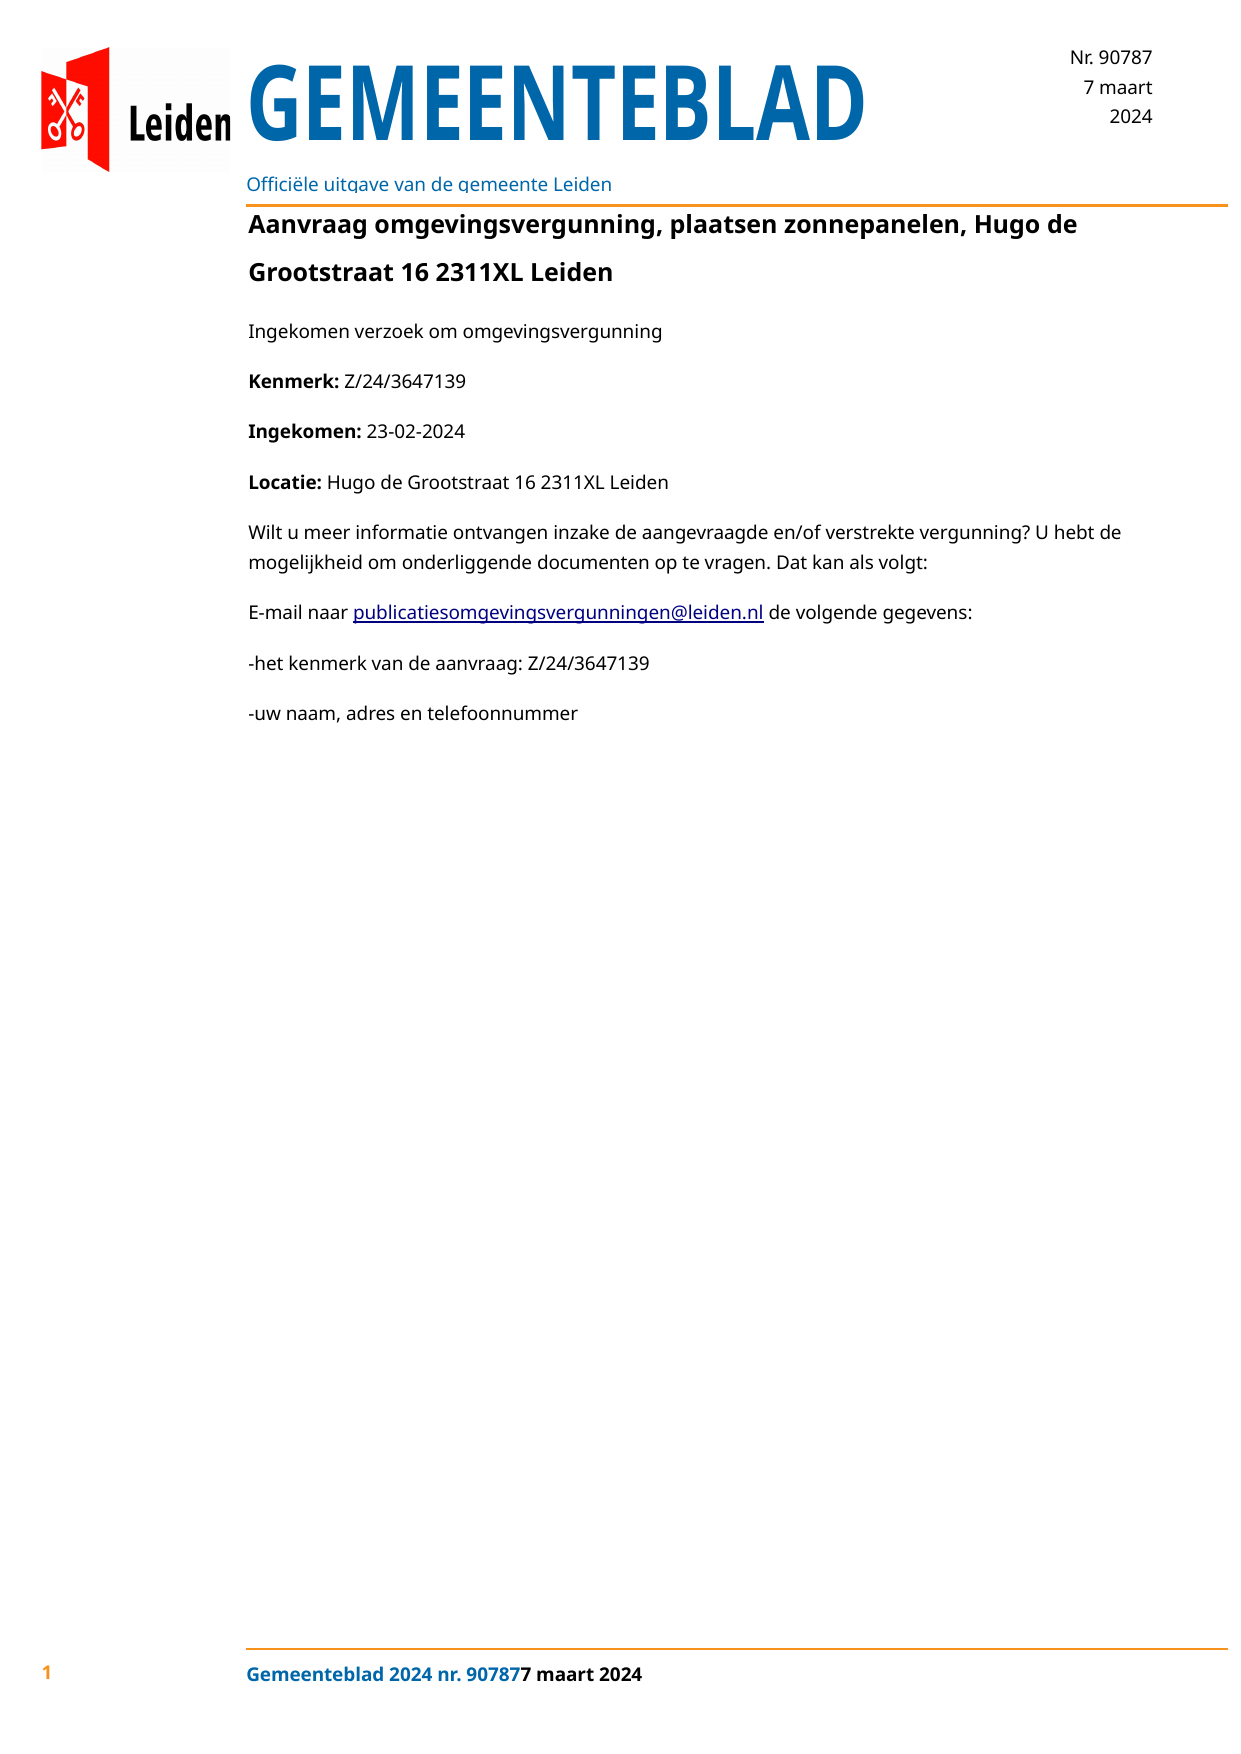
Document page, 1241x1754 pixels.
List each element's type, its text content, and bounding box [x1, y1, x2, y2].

text -het kenmerk van de aanvraag: Z/24/3647139 [248, 650, 1152, 676]
text Aanvraag omgevingsvergunning, plaatsen zonnepanelen, Hugo de Grootstraat 16 2311XL Leiden [248, 207, 1152, 288]
text Locatie: Hugo de Grootstraat 16 2311XL Leiden [248, 469, 1152, 495]
picture [41, 47, 231, 172]
text Kenmerk: Z/24/3647139 [248, 368, 1152, 394]
text Ingekomen: 23-02-2024 [248, 419, 1152, 444]
text -uw naam, adres en telefoonnummer [248, 700, 1152, 726]
text Wilt u meer informatie ontvangen inzake de aangevraagde en/of verstrekte vergunning? U hebt de mogelijkheid om onderliggende documenten op te vragen. Dat kan als volgt: [248, 519, 1152, 575]
text E-mail naar publicatiesomgevingsvergunningen@leiden.nl de volgende gegevens: [248, 599, 1152, 625]
text Ingekomen verzoek om omgevingsvergunning [248, 318, 1152, 344]
